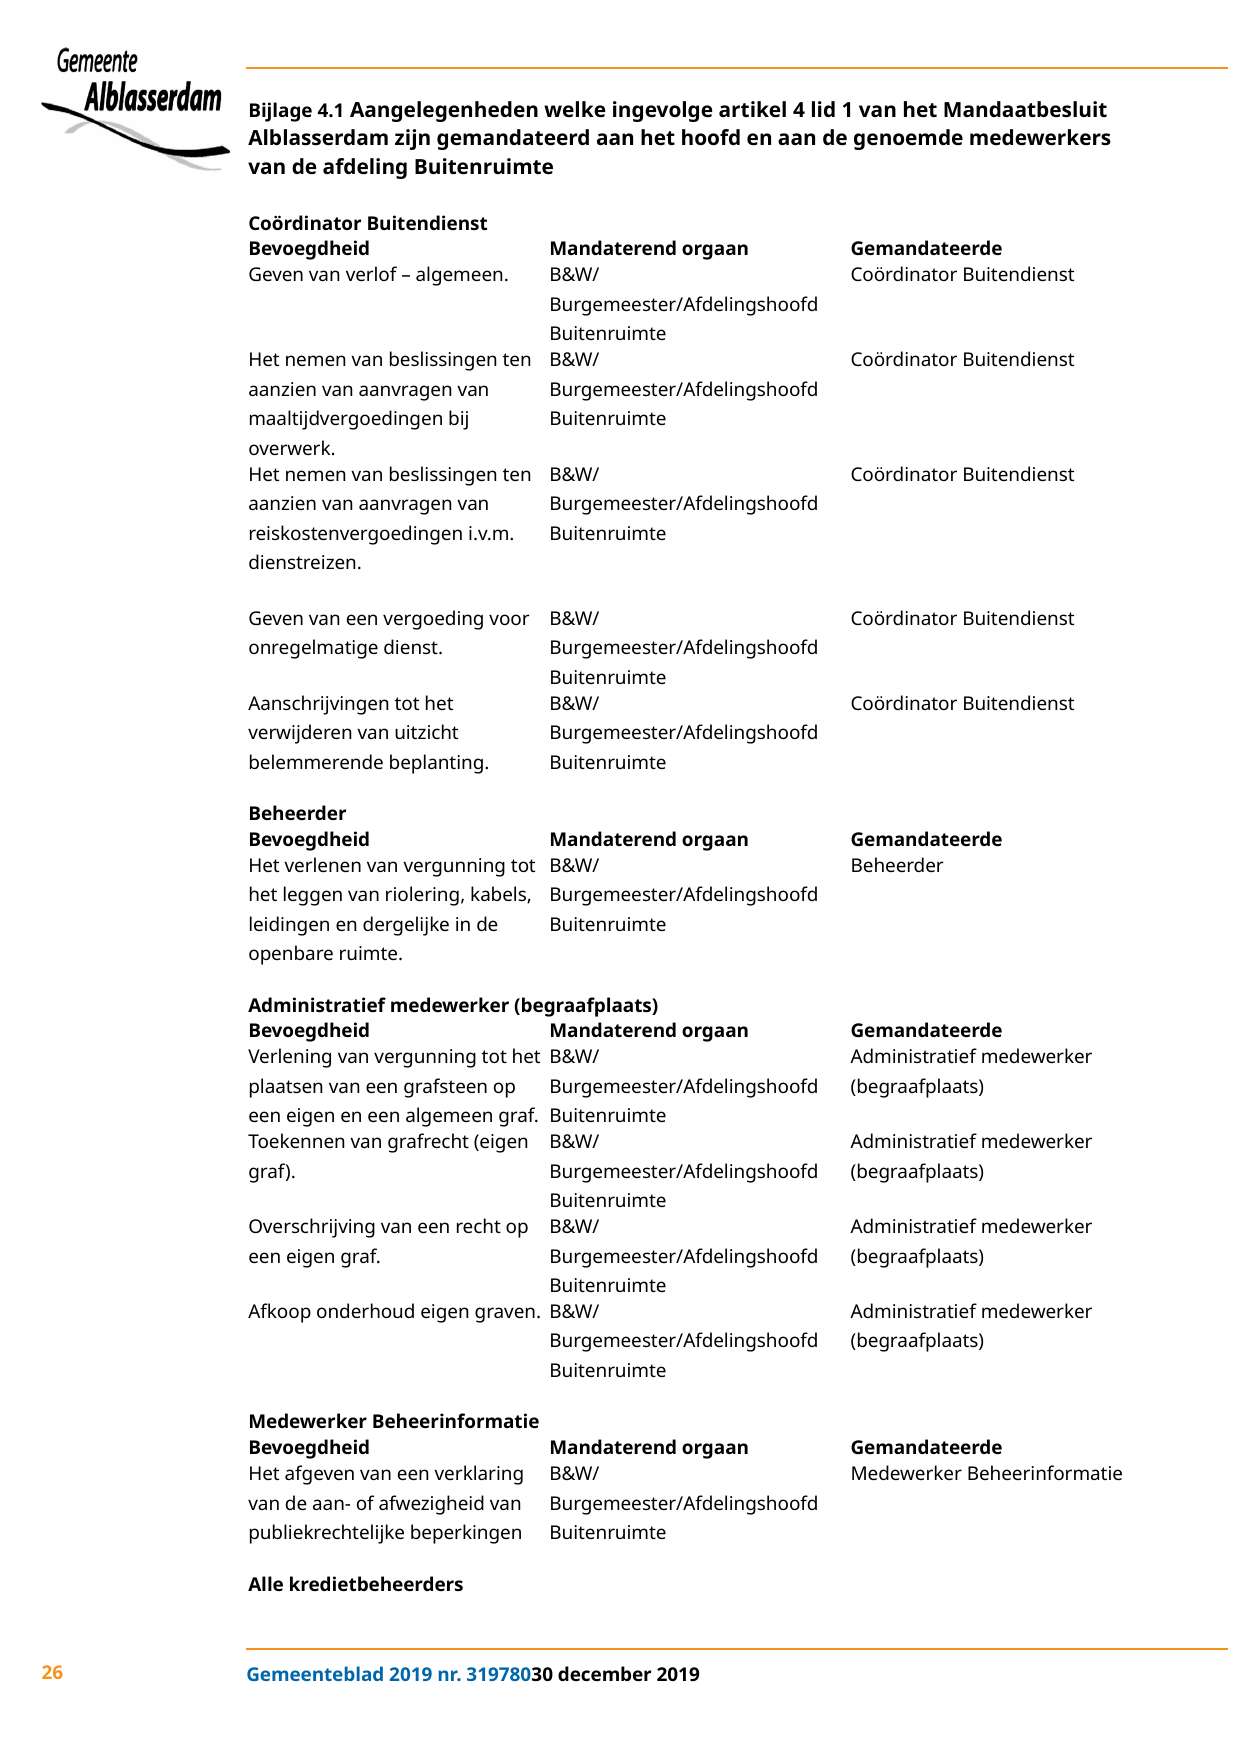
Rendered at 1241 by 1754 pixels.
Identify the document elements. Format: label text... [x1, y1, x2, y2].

picture [41, 47, 231, 172]
table_cell B&W/ Burgemeester/Afdelingshoofd Buitenruimte [549, 1460, 850, 1545]
table_cell Bevoegdheid [248, 1018, 549, 1043]
table_cell Administratief medewerker (begraafplaats) [850, 1298, 1152, 1383]
table_cell B&W/ Burgemeester/Afdelingshoofd Buitenruimte [549, 1213, 850, 1298]
table_cell Coördinator Buitendienst [850, 261, 1152, 346]
table_cell B&W/ Burgemeester/Afdelingshoofd Buitenruimte [549, 461, 850, 605]
text Bijlage 4.1 Aangelegenheden welke ingevolge artikel 4 lid 1 van het Mandaatbesluit Alblasserdam zijn gemandateerd aan het hoofd en aan de genoemde medewerkers van de afdeling Buitenruimte [248, 95, 1152, 180]
table_cell Alle kredietbeheerders [248, 1571, 1152, 1597]
table_cell [248, 1545, 1152, 1571]
table_header Coördinator Buitendienst [248, 210, 1152, 236]
table_cell B&W/ Burgemeester/Afdelingshoofd Buitenruimte [549, 1128, 850, 1213]
table_cell Bevoegdheid [248, 826, 549, 852]
table_cell Het nemen van beslissingen ten aanzien van aanvragen van reiskostenvergoedingen i.v.m. dienstreizen. [248, 461, 549, 605]
table_cell Toekennen van grafrecht (eigen graf). [248, 1128, 549, 1213]
table_cell Gemandateerde [850, 1435, 1152, 1460]
table_cell Het nemen van beslissingen ten aanzien van aanvragen van maaltijdvergoedingen bij overwerk. [248, 346, 549, 461]
table_cell Overschrijving van een recht op een eigen graf. [248, 1213, 549, 1298]
table_cell Administratief medewerker (begraafplaats) [850, 1128, 1152, 1213]
table_cell Het afgeven van een verklaring van de aan- of afwezigheid van publiekrechtelijke beperkingen [248, 1460, 549, 1545]
table_cell Beheerder [248, 800, 1152, 826]
table_cell Afkoop onderhoud eigen graven. [248, 1298, 549, 1383]
table_cell Gemandateerde [850, 236, 1152, 261]
table_cell B&W/ Burgemeester/Afdelingshoofd Buitenruimte [549, 690, 850, 774]
table_cell Bevoegdheid [248, 236, 549, 261]
table_cell [248, 1383, 1152, 1409]
table_cell Administratief medewerker (begraafplaats) [850, 1213, 1152, 1298]
table_cell Geven van een vergoeding voor onregelmatige dienst. [248, 605, 549, 690]
table_cell Geven van verlof – algemeen. [248, 261, 549, 346]
table_cell B&W/ Burgemeester/Afdelingshoofd Buitenruimte [549, 852, 850, 966]
table_cell B&W/ Burgemeester/Afdelingshoofd Buitenruimte [549, 605, 850, 690]
table_cell Coördinator Buitendienst [850, 605, 1152, 690]
table_cell [248, 775, 1152, 800]
table_cell Beheerder [850, 852, 1152, 966]
table_cell Medewerker Beheerinformatie [248, 1409, 1152, 1434]
table_cell Verlening van vergunning tot het plaatsen van een grafsteen op een eigen en een algemeen graf. [248, 1044, 549, 1128]
table_cell Administratief medewerker (begraafplaats) [248, 992, 1152, 1018]
table_cell B&W/ Burgemeester/Afdelingshoofd Buitenruimte [549, 1298, 850, 1383]
table_cell B&W/ Burgemeester/Afdelingshoofd Buitenruimte [549, 261, 850, 346]
table_cell B&W/ Burgemeester/Afdelingshoofd Buitenruimte [549, 346, 850, 461]
table_cell Bevoegdheid [248, 1435, 549, 1460]
table_cell Mandaterend orgaan [549, 1018, 850, 1043]
table_cell Mandaterend orgaan [549, 826, 850, 852]
table_cell [248, 966, 1152, 992]
table_cell Mandaterend orgaan [549, 1435, 850, 1460]
table_cell Gemandateerde [850, 1018, 1152, 1043]
table_cell Gemandateerde [850, 826, 1152, 852]
table_cell Medewerker Beheerinformatie [850, 1460, 1152, 1545]
table_cell Het verlenen van vergunning tot het leggen van riolering, kabels, leidingen en dergelijke in de openbare ruimte. [248, 852, 549, 966]
table_cell B&W/ Burgemeester/Afdelingshoofd Buitenruimte [549, 1044, 850, 1128]
table_cell Coördinator Buitendienst [850, 690, 1152, 774]
table_cell Coördinator Buitendienst [850, 346, 1152, 461]
table_cell Aanschrijvingen tot het verwijderen van uitzicht belemmerende beplanting. [248, 690, 549, 774]
table_cell Coördinator Buitendienst [850, 461, 1152, 605]
table_cell Mandaterend orgaan [549, 236, 850, 261]
table_cell Administratief medewerker (begraafplaats) [850, 1044, 1152, 1128]
